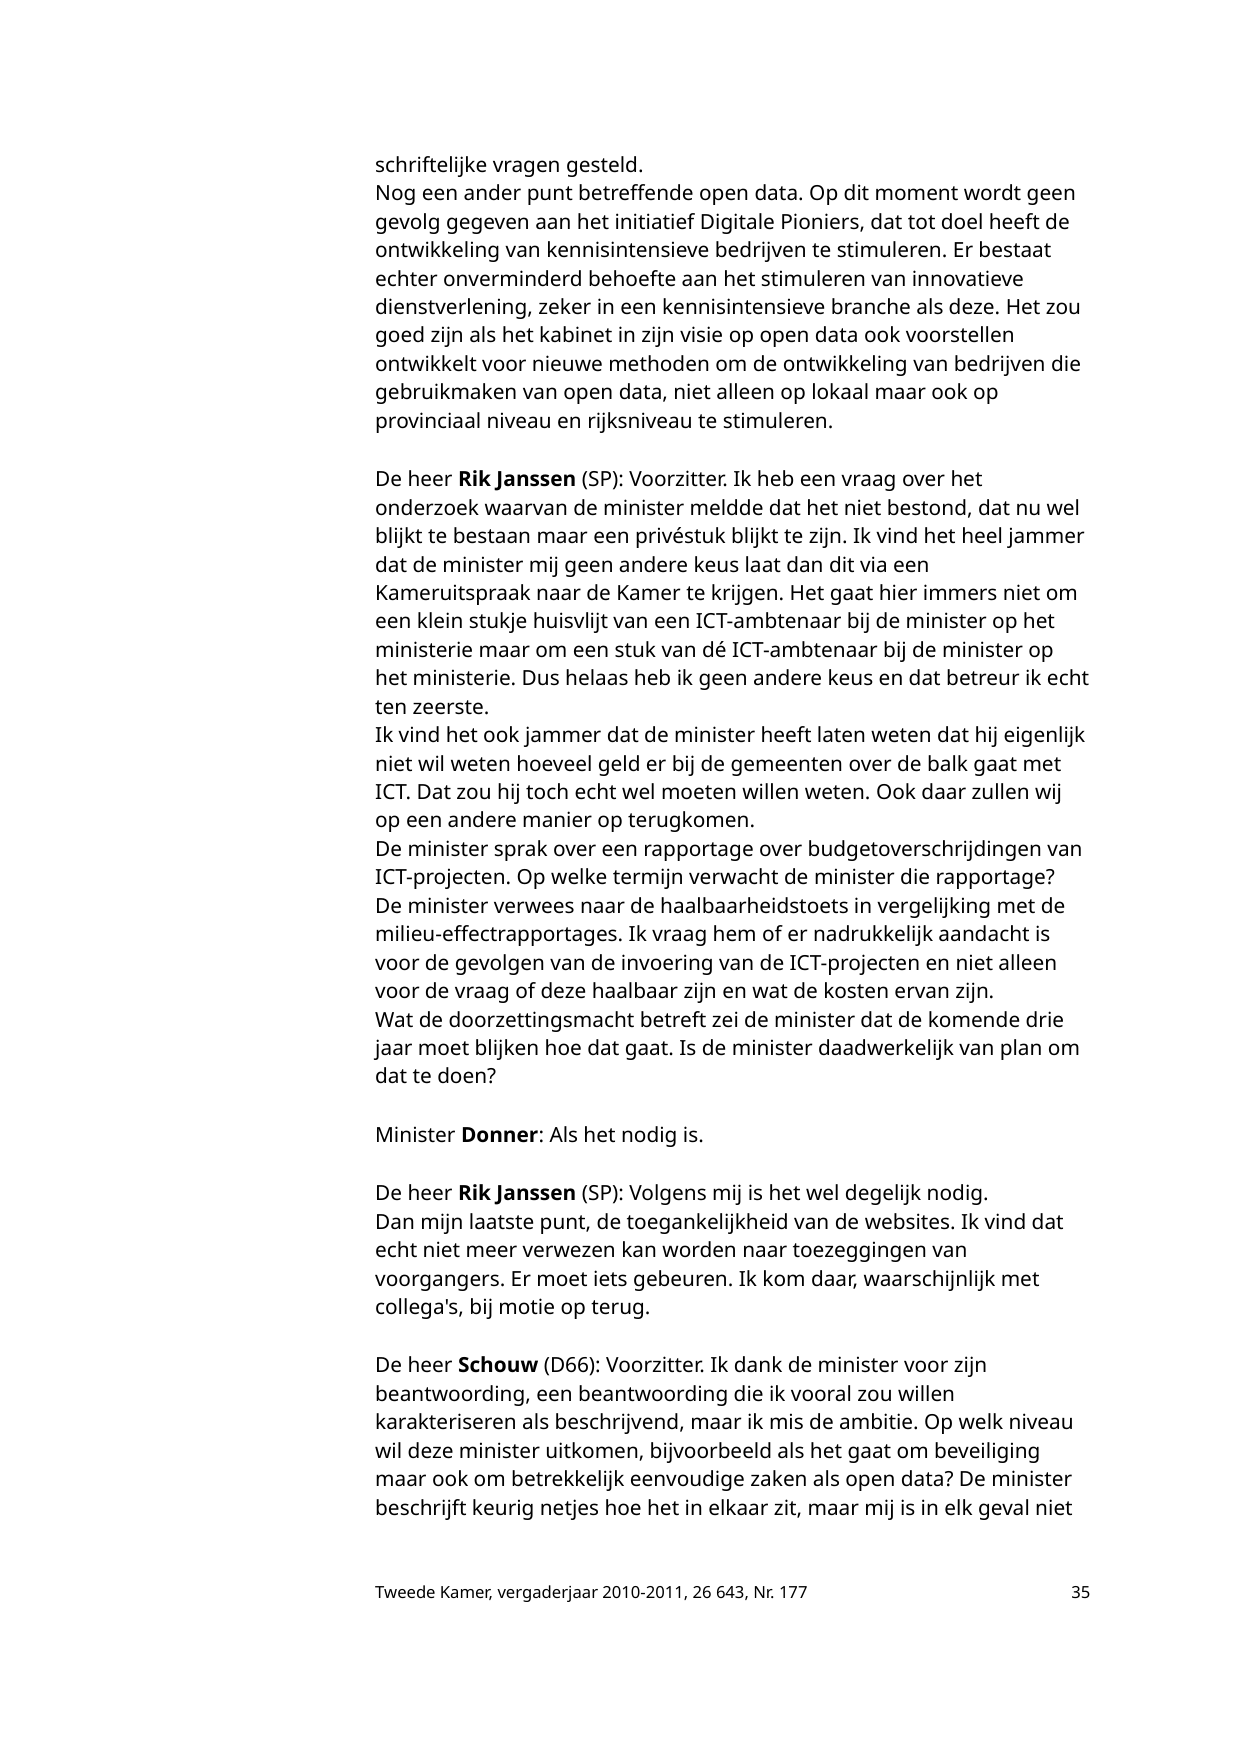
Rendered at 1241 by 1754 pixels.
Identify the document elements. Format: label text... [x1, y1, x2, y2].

text Nog een ander punt betreffende open data. Op dit moment wordt geen gevolg gegeven aan het initiatief Digitale Pioniers, dat tot doel heeft de ontwikkeling van kennisintensieve bedrijven te stimuleren. Er bestaat echter onverminderd behoefte aan het stimuleren van innovatieve dienstverlening, zeker in een kennisintensieve branche als deze. Het zou goed zijn als het kabinet in zijn visie op open data ook voorstellen ontwikkelt voor nieuwe methoden om de ontwikkeling van bedrijven die gebruikmaken van open data, niet alleen op lokaal maar ook op provinciaal niveau en rijksniveau te stimuleren. [375, 178, 1090, 434]
text Dan mijn laatste punt, de toegankelijkheid van de websites. Ik vind dat echt niet meer verwezen kan worden naar toezeggingen van voorgangers. Er moet iets gebeuren. Ik kom daar, waarschijnlijk met collega's, bij motie op terug. [375, 1207, 1090, 1321]
text De heer Schouw (D66): Voorzitter. Ik dank de minister voor zijn beantwoording, een beantwoording die ik vooral zou willen karakteriseren als beschrijvend, maar ik mis de ambitie. Op welk niveau wil deze minister uitkomen, bijvoorbeeld als het gaat om beveiliging maar ook om betrekkelijk eenvoudige zaken als open data? De minister beschrijft keurig netjes hoe het in elkaar zit, maar mij is in elk geval niet [375, 1351, 1090, 1521]
text De minister sprak over een rapportage over budgetoverschrijdingen van ICT-projecten. Op welke termijn verwacht de minister die rapportage? [375, 834, 1090, 891]
text De minister verwees naar de haalbaarheidstoets in vergelijking met de milieu-effectrapportages. Ik vraag hem of er nadrukkelijk aandacht is voor de gevolgen van de invoering van de ICT-projecten en niet alleen voor de vraag of deze haalbaar zijn en wat de kosten ervan zijn. [375, 891, 1090, 1005]
text De heer Rik Janssen (SP): Voorzitter. Ik heb een vraag over het onderzoek waarvan de minister meldde dat het niet bestond, dat nu wel blijkt te bestaan maar een privéstuk blijkt te zijn. Ik vind het heel jammer dat de minister mij geen andere keus laat dan dit via een Kameruitspraak naar de Kamer te krijgen. Het gaat hier immers niet om een klein stukje huisvlijt van een ICT-ambtenaar bij de minister op het ministerie maar om een stuk van dé ICT-ambtenaar bij de minister op het ministerie. Dus helaas heb ik geen andere keus en dat betreur ik echt ten zeerste. [375, 464, 1090, 720]
text Ik vind het ook jammer dat de minister heeft laten weten dat hij eigenlijk niet wil weten hoeveel geld er bij de gemeenten over de balk gaat met ICT. Dat zou hij toch echt wel moeten willen weten. Ook daar zullen wij op een andere manier op terugkomen. [375, 720, 1090, 834]
text Minister Donner: Als het nodig is. [375, 1120, 1090, 1148]
text schriftelijke vragen gesteld. [375, 150, 1090, 178]
text Wat de doorzettingsmacht betreft zei de minister dat de komende drie jaar moet blijken hoe dat gaat. Is de minister daadwerkelijk van plan om dat te doen? [375, 1005, 1090, 1090]
text De heer Rik Janssen (SP): Volgens mij is het wel degelijk nodig. [375, 1178, 1090, 1207]
